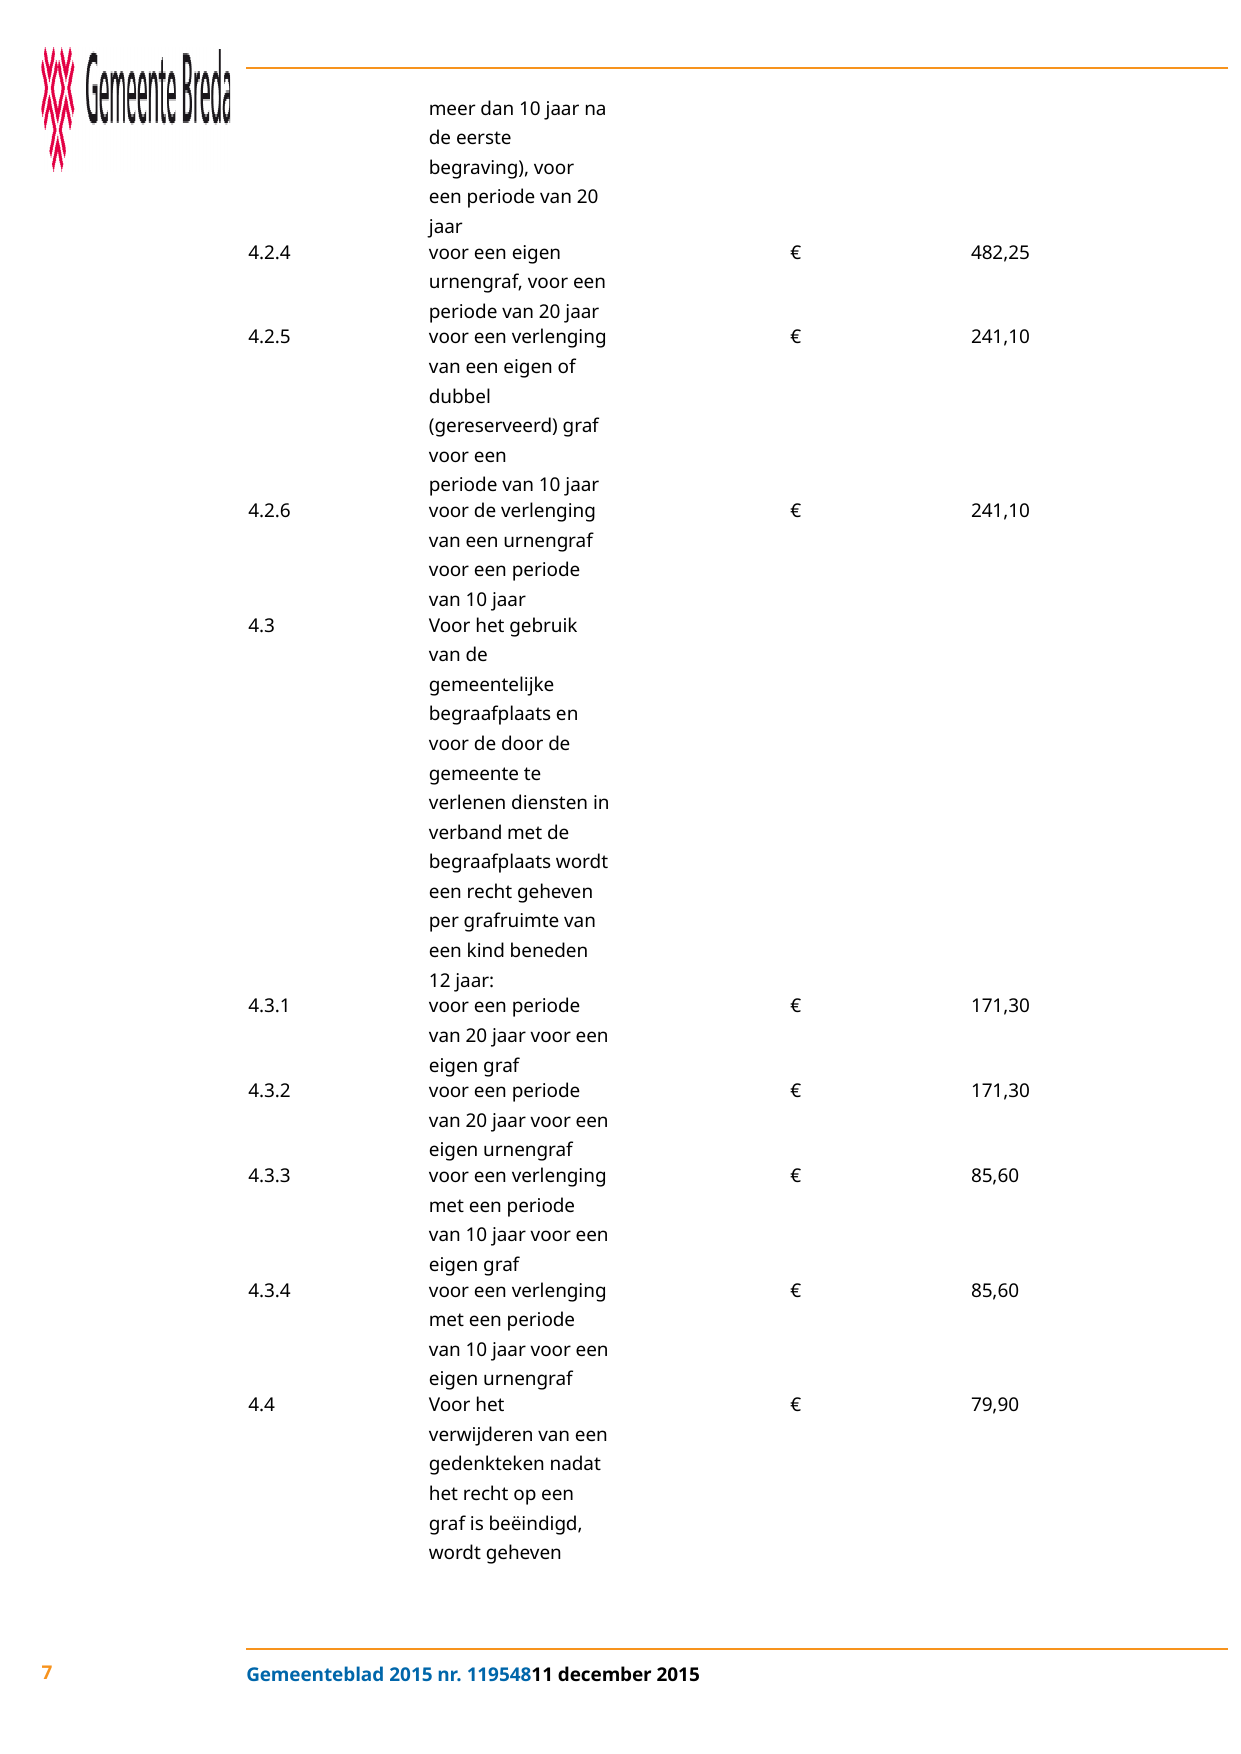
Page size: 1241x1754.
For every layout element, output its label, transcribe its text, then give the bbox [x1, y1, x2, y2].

table_cell Voor het gebruik van de gemeentelijke begraafplaats en voor de door de gemeente te verlenen diensten in verband met de begraafplaats wordt een recht geheven per grafruimte van een kind beneden 12 jaar: [429, 612, 609, 993]
table_cell 85,60 [971, 1277, 1152, 1391]
table_cell 241,10 [971, 324, 1152, 497]
picture [41, 47, 231, 172]
table_cell 79,90 [971, 1391, 1152, 1565]
table_cell voor een verlenging met een periode van 10 jaar voor een eigen graf [429, 1163, 609, 1277]
table_cell 4.2.6 [248, 498, 429, 612]
table_cell [609, 239, 790, 324]
table_cell € [790, 1391, 971, 1565]
table_cell 4.3.1 [248, 993, 429, 1077]
table_cell [971, 612, 1152, 993]
table_cell [971, 95, 1152, 239]
table_cell [609, 1078, 790, 1162]
table_cell 4.2.5 [248, 324, 429, 497]
table_cell 4.3.3 [248, 1163, 429, 1277]
table_cell [609, 993, 790, 1077]
table_cell voor de verlenging van een urnengraf voor een periode van 10 jaar [429, 498, 609, 612]
table_cell € [790, 1277, 971, 1391]
table_cell voor een periode van 20 jaar voor een eigen urnengraf [429, 1078, 609, 1162]
table_cell [609, 95, 790, 239]
table_cell 4.3 [248, 612, 429, 993]
table_cell € [790, 324, 971, 497]
table_cell voor een periode van 20 jaar voor een eigen graf [429, 993, 609, 1077]
table_cell € [790, 1078, 971, 1162]
table_cell € [790, 993, 971, 1077]
table_cell [609, 1391, 790, 1565]
table_cell 4.3.2 [248, 1078, 429, 1162]
table_cell meer dan 10 jaar na de eerste begraving), voor een periode van 20 jaar [429, 95, 609, 239]
table_cell 171,30 [971, 1078, 1152, 1162]
table_cell voor een verlenging met een periode van 10 jaar voor een eigen urnengraf [429, 1277, 609, 1391]
table_cell 4.4 [248, 1391, 429, 1565]
table_cell [609, 1277, 790, 1391]
table_cell 171,30 [971, 993, 1152, 1077]
table_cell [609, 498, 790, 612]
table_cell [971, 1565, 1152, 1591]
table_cell € [790, 498, 971, 612]
table_cell [248, 1565, 429, 1591]
table_cell [609, 1163, 790, 1277]
table_cell [609, 324, 790, 497]
table_cell € [790, 1163, 971, 1277]
table_cell [248, 95, 429, 239]
table_cell [790, 95, 971, 239]
table_cell € [790, 239, 971, 324]
table_cell 482,25 [971, 239, 1152, 324]
table_cell [790, 1565, 971, 1591]
table_cell 4.2.4 [248, 239, 429, 324]
table_cell [609, 612, 790, 993]
table_cell 241,10 [971, 498, 1152, 612]
table_cell 85,60 [971, 1163, 1152, 1277]
table_cell [609, 1565, 790, 1591]
table_cell Voor het verwijderen van een gedenkteken nadat het recht op een graf is beëindigd, wordt geheven [429, 1391, 609, 1565]
table_cell 4.3.4 [248, 1277, 429, 1391]
table_cell voor een verlenging van een eigen of dubbel (gereserveerd) graf voor een periode van 10 jaar [429, 324, 609, 497]
table_cell [429, 1565, 609, 1591]
table_cell [790, 612, 971, 993]
table_cell voor een eigen urnengraf, voor een periode van 20 jaar [429, 239, 609, 324]
